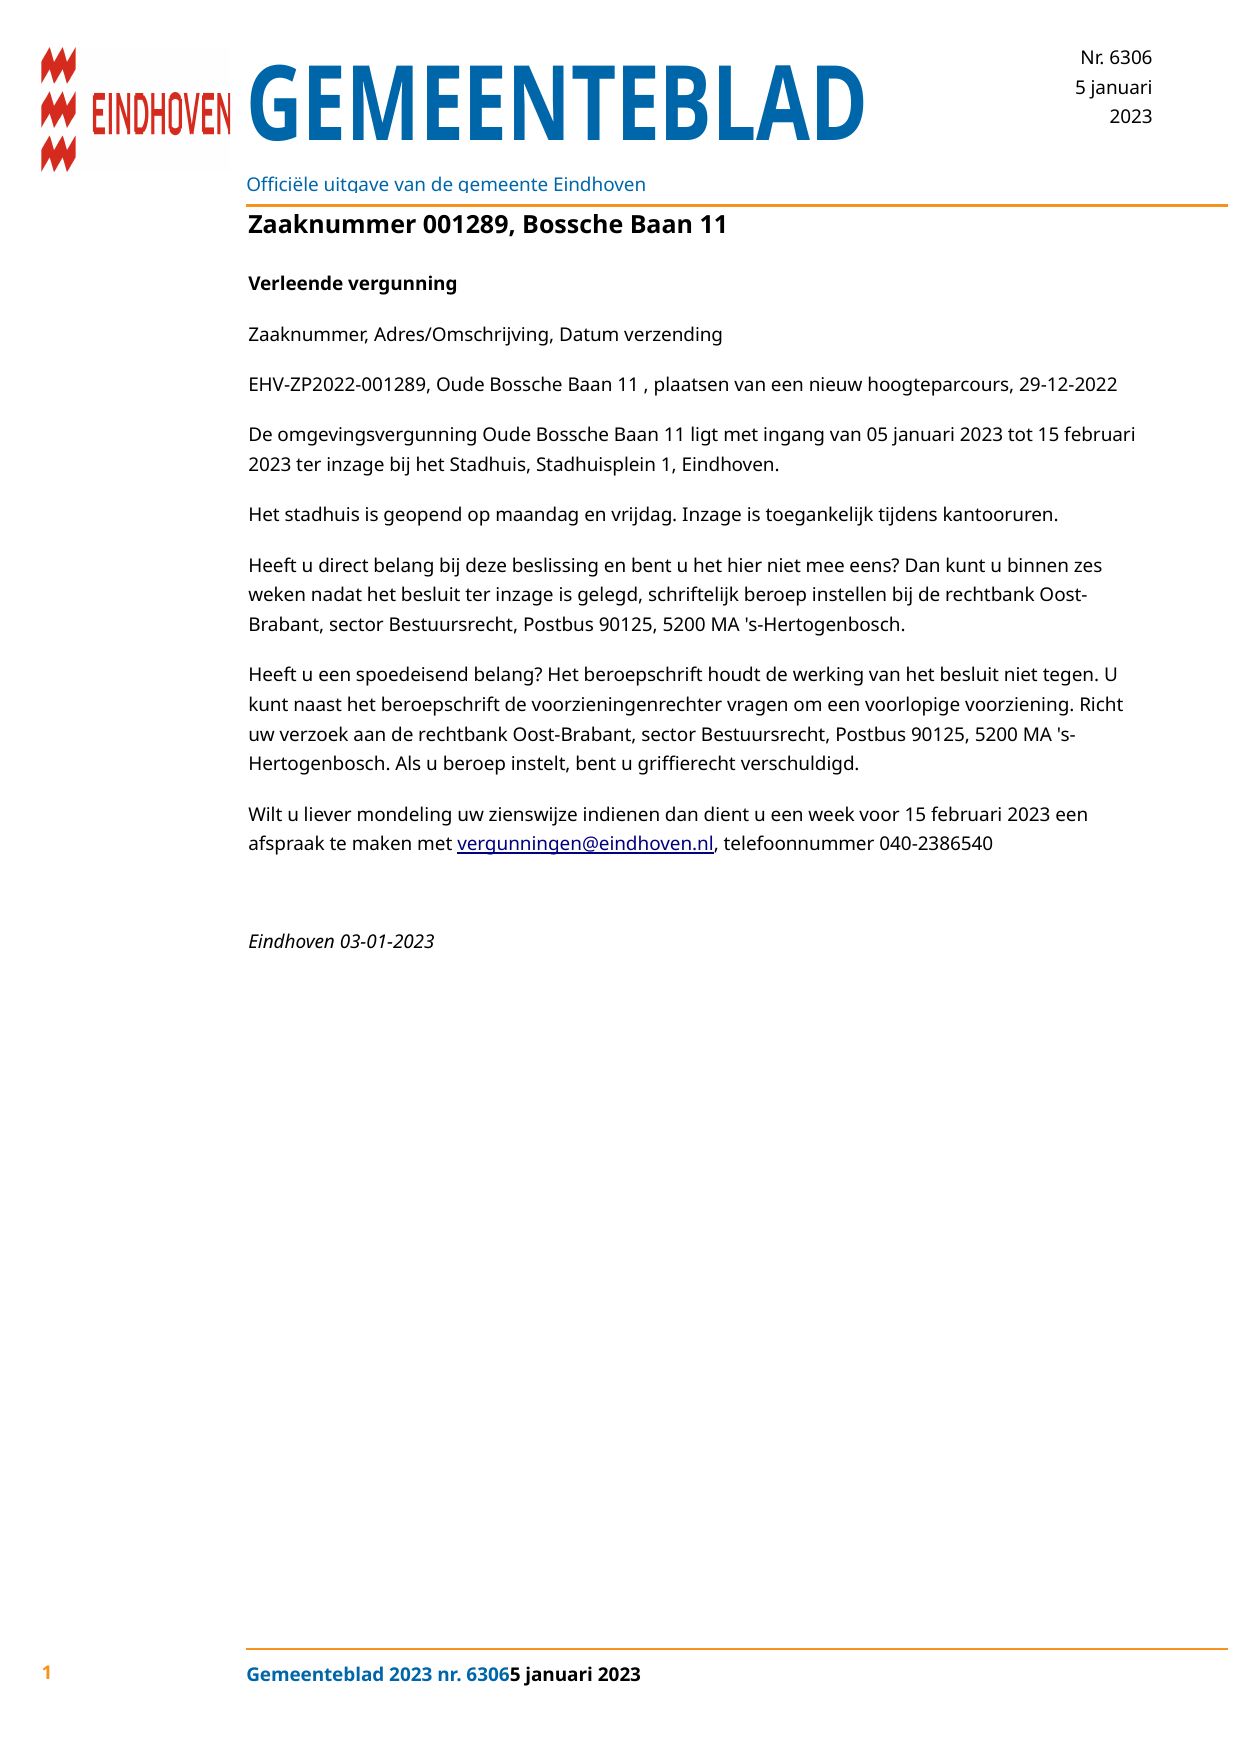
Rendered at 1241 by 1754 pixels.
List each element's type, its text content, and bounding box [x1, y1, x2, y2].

text Heeft u direct belang bij deze beslissing en bent u het hier niet mee eens? Dan kunt u binnen zes weken nadat het besluit ter inzage is gelegd, schriftelijk beroep instellen bij de rechtbank Oost-Brabant, sector Bestuursrecht, Postbus 90125, 5200 MA 's-Hertogenbosch. [248, 552, 1152, 637]
text Eindhoven 03-01-2023 [248, 928, 1152, 954]
text De omgevingsvergunning Oude Bossche Baan 11 ligt met ingang van 05 januari 2023 tot 15 februari 2023 ter inzage bij het Stadhuis, Stadhuisplein 1, Eindhoven. [248, 422, 1152, 477]
text Heeft u een spoedeisend belang? Het beroepschrift houdt de werking van het besluit niet tegen. U kunt naast het beroepschrift de voorzieningenrechter vragen om een voorlopige voorziening. Richt uw verzoek aan de rechtbank Oost-Brabant, sector Bestuursrecht, Postbus 90125, 5200 MA 's-Hertogenbosch. Als u beroep instelt, bent u griffierecht verschuldigd. [248, 662, 1152, 776]
text Zaaknummer 001289, Bossche Baan 11 [248, 207, 1152, 241]
text Verleende vergunning [248, 270, 1152, 296]
text EHV-ZP2022-001289, Oude Bossche Baan 11 , plaatsen van een nieuw hoogteparcours, 29-12-2022 [248, 371, 1152, 397]
text Zaaknummer, Adres/Omschrijving, Datum verzending [248, 321, 1152, 346]
text Wilt u liever mondeling uw zienswijze indienen dan dient u een week voor 15 februari 2023 een afspraak te maken met vergunningen@eindhoven.nl, telefoonnummer 040-2386540 [248, 801, 1152, 856]
text Het stadhuis is geopend op maandag en vrijdag. Inzage is toegankelijk tijdens kantooruren. [248, 502, 1152, 527]
picture [41, 47, 231, 172]
